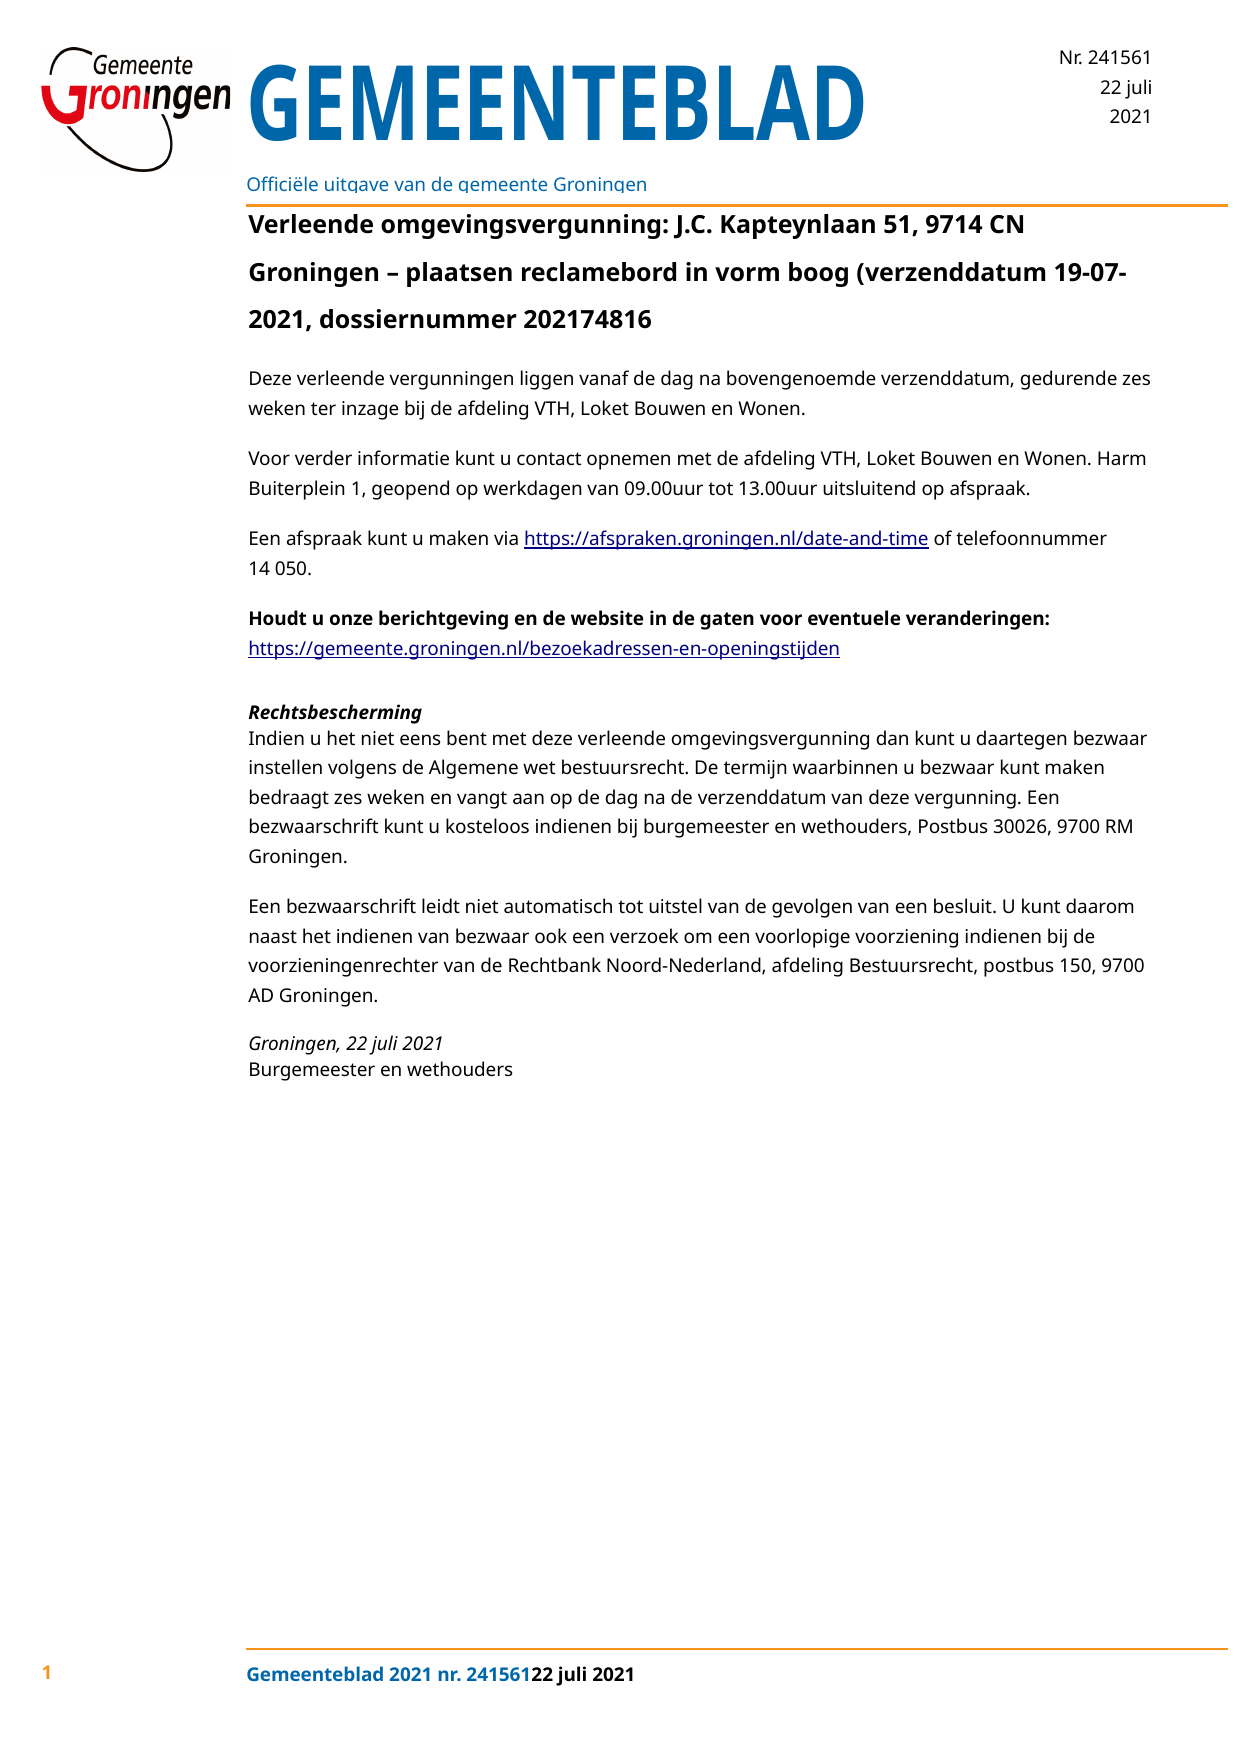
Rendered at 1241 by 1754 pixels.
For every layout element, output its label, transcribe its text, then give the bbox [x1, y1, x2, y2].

text Een bezwaarschrift leidt niet automatisch tot uitstel van de gevolgen van een besluit. U kunt daarom naast het indienen van bezwaar ook een verzoek om een voorlopige voorziening indienen bij de voorzieningenrechter van de Rechtbank Noord-Nederland, afdeling Bestuursrecht, postbus 150, 9700 AD Groningen. [248, 893, 1152, 1008]
text Burgemeester en wethouders [248, 1056, 1152, 1082]
text Houdt u onze berichtgeving en de website in de gaten voor eventuele veranderingen: https://gemeente.groningen.nl/bezoekadressen-en-openingstijden [248, 606, 1152, 661]
text Deze verleende vergunningen liggen vanaf de dag na bovengenoemde verzenddatum, gedurende zes weken ter inzage bij de afdeling VTH, Loket Bouwen en Wonen. [248, 366, 1152, 421]
text Rechtsbescherming [248, 699, 1152, 725]
text Een afspraak kunt u maken via https://afspraken.groningen.nl/date-and-time of telefoonnummer 14 050. [248, 526, 1152, 581]
text Groningen, 22 juli 2021 [248, 1030, 1152, 1056]
text Indien u het niet eens bent met deze verleende omgevingsvergunning dan kunt u daartegen bezwaar instellen volgens de Algemene wet bestuursrecht. De termijn waarbinnen u bezwaar kunt maken bedraagt zes weken en vangt aan op de dag na de verzenddatum van deze vergunning. Een bezwaarschrift kunt u kosteloos indienen bij burgemeester en wethouders, Postbus 30026, 9700 RM Groningen. [248, 725, 1152, 869]
text Verleende omgevingsvergunning: J.C. Kapteynlaan 51, 9714 CN Groningen – plaatsen reclamebord in vorm boog (verzenddatum 19-07-2021, dossiernummer 202174816 [248, 207, 1152, 336]
text Voor verder informatie kunt u contact opnemen met de afdeling VTH, Loket Bouwen en Wonen. Harm Buiterplein 1, geopend op werkdagen van 09.00uur tot 13.00uur uitsluitend op afspraak. [248, 446, 1152, 501]
picture [41, 47, 231, 172]
